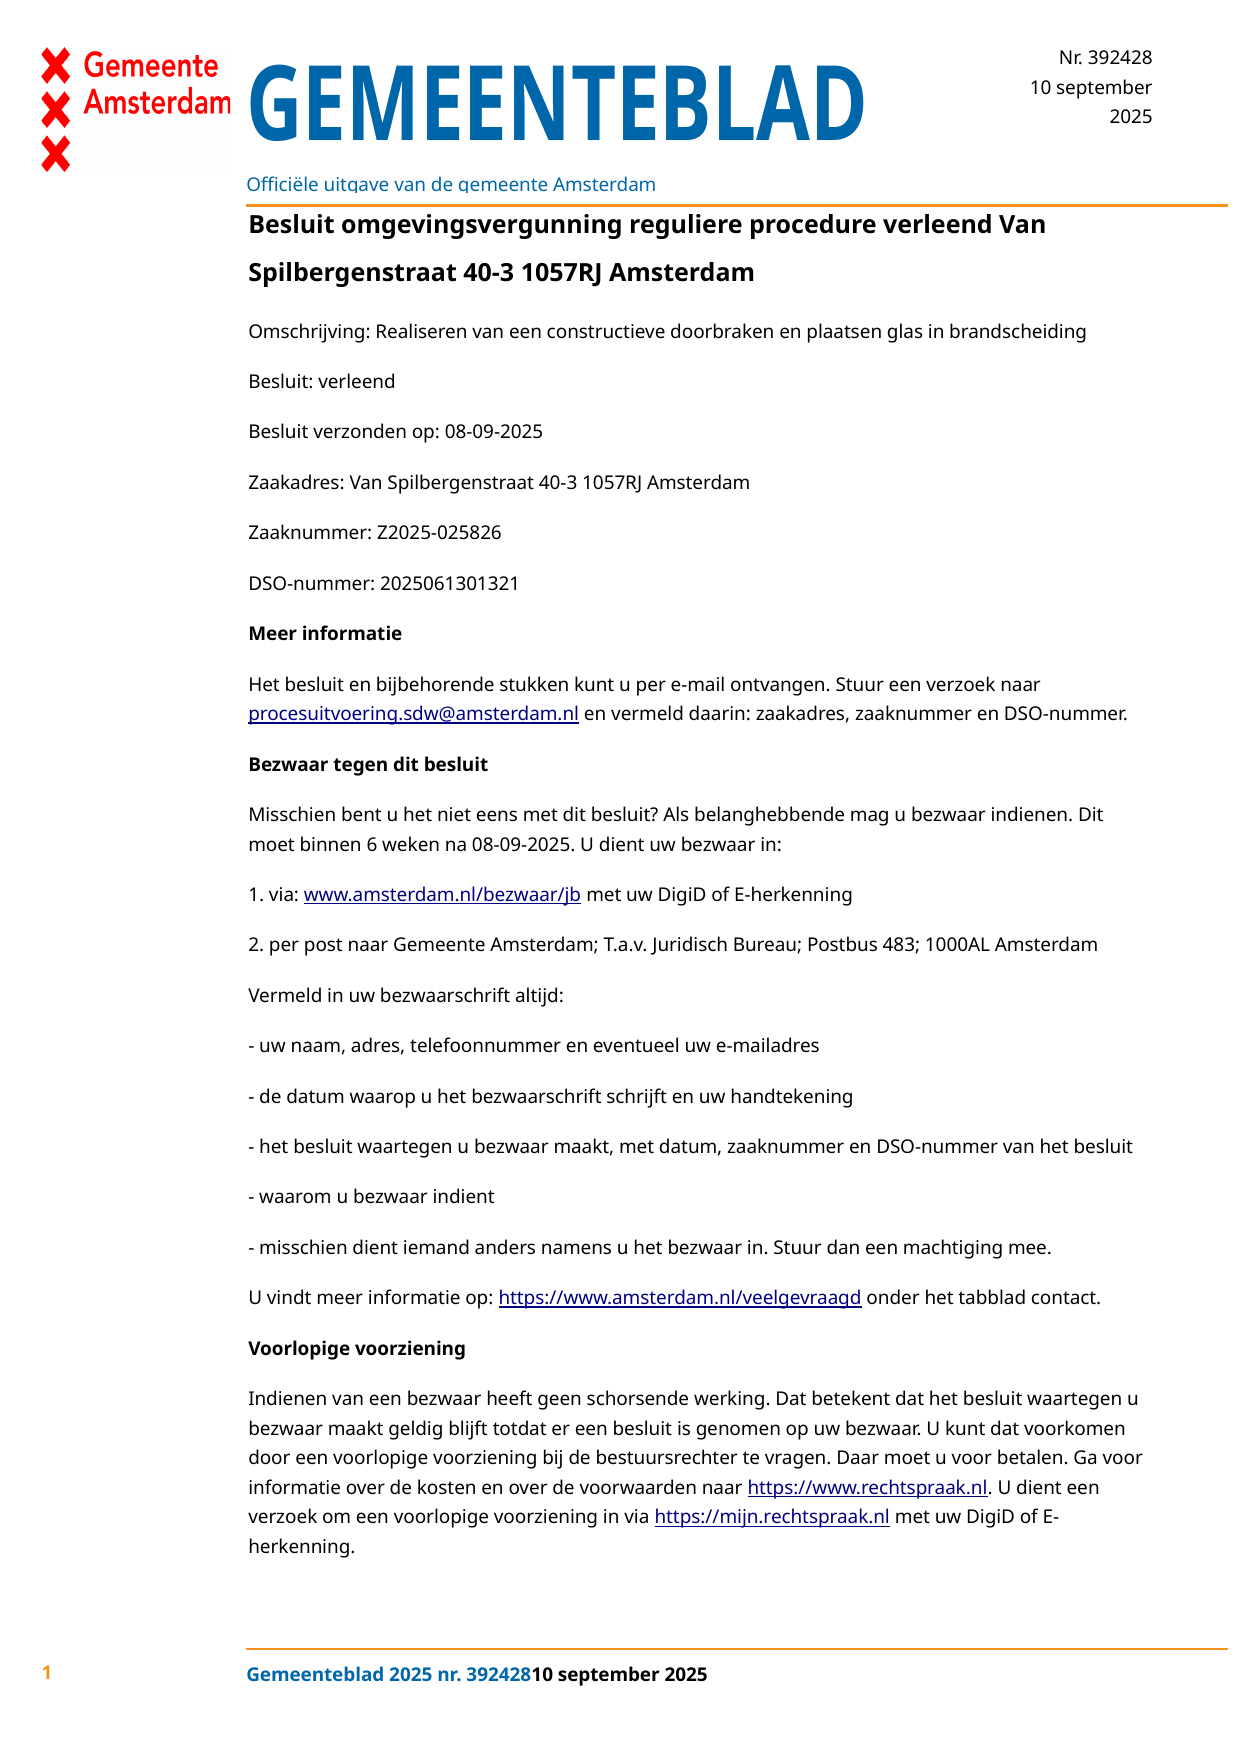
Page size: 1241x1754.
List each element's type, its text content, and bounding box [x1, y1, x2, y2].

text Voorlopige voorziening [248, 1335, 1152, 1361]
text DSO-nummer: 2025061301321 [248, 570, 1152, 596]
text - uw naam, adres, telefoonnummer en eventueel uw e-mailadres [248, 1032, 1152, 1058]
text Besluit: verleend [248, 368, 1152, 394]
text Besluit omgevingsvergunning reguliere procedure verleend Van Spilbergenstraat 40-3 1057RJ Amsterdam [248, 207, 1152, 288]
text Misschien bent u het niet eens met dit besluit? Als belanghebbende mag u bezwaar indienen. Dit moet binnen 6 weken na 08-09-2025. U dient uw bezwaar in: [248, 801, 1152, 857]
text U vindt meer informatie op: https://www.amsterdam.nl/veelgevraagd onder het tabblad contact. [248, 1284, 1152, 1310]
text Bezwaar tegen dit besluit [248, 751, 1152, 777]
text - de datum waarop u het bezwaarschrift schrijft en uw handtekening [248, 1083, 1152, 1109]
text Vermeld in uw bezwaarschrift altijd: [248, 982, 1152, 1008]
text Indienen van een bezwaar heeft geen schorsende werking. Dat betekent dat het besluit waartegen u bezwaar maakt geldig blijft totdat er een besluit is genomen op uw bezwaar. U kunt dat voorkomen door een voorlopige voorziening bij de bestuursrechter te vragen. Daar moet u voor betalen. Ga voor informatie over de kosten en over de voorwaarden naar https://www.rechtspraak.nl. U dient een verzoek om een voorlopige voorziening in via https://mijn.rechtspraak.nl met uw DigiD of E-herkenning. [248, 1385, 1152, 1559]
text - misschien dient iemand anders namens u het bezwaar in. Stuur dan een machtiging mee. [248, 1234, 1152, 1260]
text Besluit verzonden op: 08-09-2025 [248, 419, 1152, 444]
text Het besluit en bijbehorende stukken kunt u per e-mail ontvangen. Stuur een verzoek naar procesuitvoering.sdw@amsterdam.nl en vermeld daarin: zaakadres, zaaknummer en DSO-nummer. [248, 671, 1152, 726]
text Omschrijving: Realiseren van een constructieve doorbraken en plaatsen glas in brandscheiding [248, 318, 1152, 344]
text 1. via: www.amsterdam.nl/bezwaar/jb met uw DigiD of E-herkenning [248, 881, 1152, 907]
text Zaakadres: Van Spilbergenstraat 40-3 1057RJ Amsterdam [248, 469, 1152, 495]
text Meer informatie [248, 620, 1152, 646]
text 2. per post naar Gemeente Amsterdam; T.a.v. Juridisch Bureau; Postbus 483; 1000AL Amsterdam [248, 932, 1152, 957]
picture [41, 47, 231, 172]
text - waarom u bezwaar indient [248, 1184, 1152, 1209]
text - het besluit waartegen u bezwaar maakt, met datum, zaaknummer en DSO-nummer van het besluit [248, 1133, 1152, 1159]
text Zaaknummer: Z2025-025826 [248, 519, 1152, 545]
